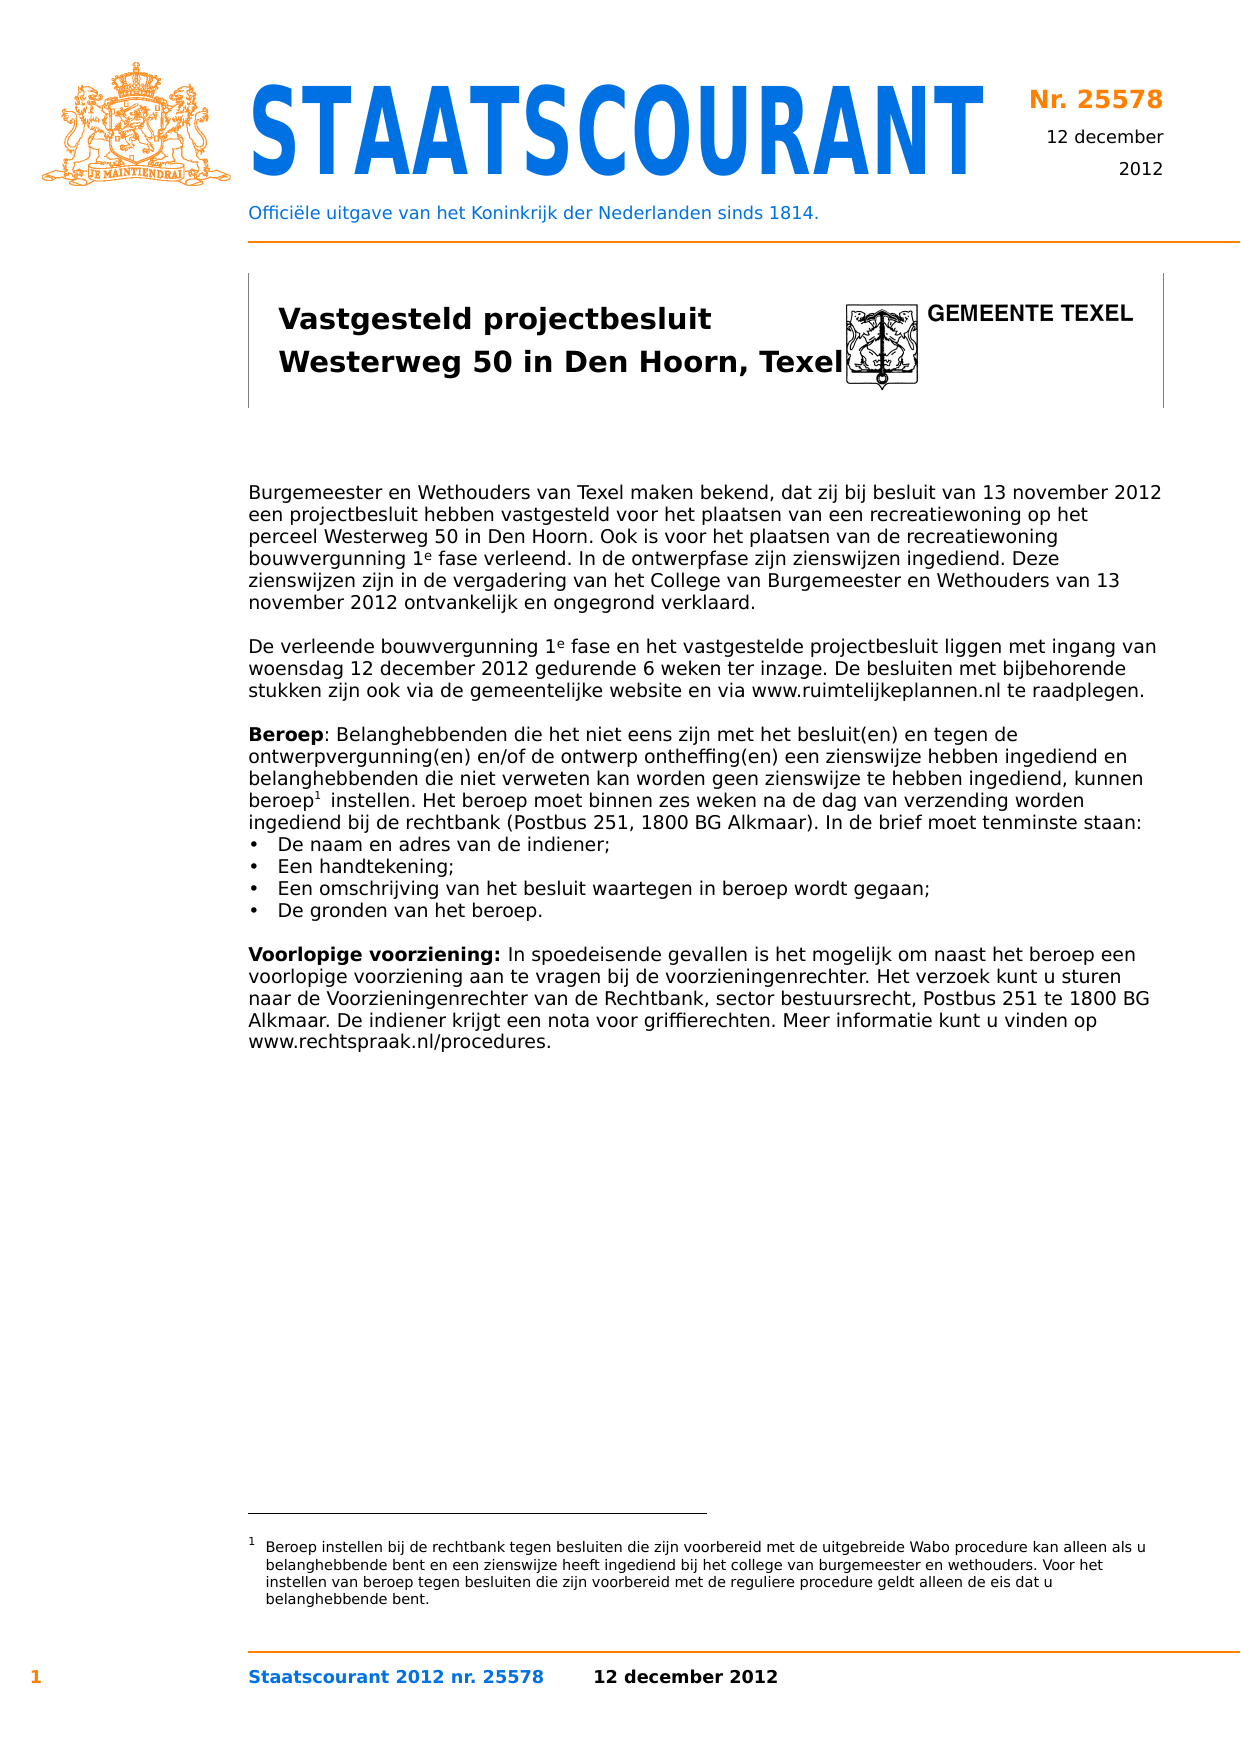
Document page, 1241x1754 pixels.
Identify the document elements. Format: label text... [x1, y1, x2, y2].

text • Een omschrijving van het besluit waartegen in beroep wordt gegaan; [248, 878, 1163, 900]
text Voorlopige voorziening: In spoedeisende gevallen is het mogelijk om naast het beroep een voorlopige voorziening aan te vragen bij de voorzieningenrechter. Het verzoek kunt u sturen naar de Voorzieningenrechter van de Rechtbank, sector bestuursrecht, Postbus 251 te 1800 BG Alkmaar. De indiener krijgt een nota voor griffierechten. Meer informatie kunt u vinden op www.rechtspraak.nl/procedures. [248, 943, 1163, 1053]
table_header Nr. 25578 [998, 62, 1240, 121]
picture [844, 302, 1134, 391]
text Beroep instellen bij de rechtbank tegen besluiten die zijn voorbereid met de uitgebreide Wabo procedure kan alleen als u belanghebbende bent en een zienswijze heeft ingediend bij het college van burgemeester en wethouders. Voor het instellen van beroep tegen besluiten die zijn voorbereid met de reguliere procedure geldt alleen de eis dat u belanghebbende bent. [248, 1535, 1163, 1608]
table_cell 12 december [998, 121, 1240, 153]
table_header STAATSCOURANT [248, 62, 998, 203]
text • Een handtekening; [248, 856, 1163, 878]
text • De gronden van het beroep. [248, 900, 1163, 922]
text • De naam en adres van de indiener; [248, 834, 1163, 856]
table_cell 2012 [998, 153, 1240, 203]
text De verleende bouwvergunning 1e fase en het vastgestelde projectbesluit liggen met ingang van woensdag 12 december 2012 gedurende 6 weken ter inzage. De besluiten met bijbehorende stukken zijn ook via de gemeentelijke website en via www.ruimtelijkeplannen.nl te raadplegen. [248, 636, 1163, 702]
table_header [25, 62, 248, 241]
text Burgemeester en Wethouders van Texel maken bekend, dat zij bij besluit van 13 november 2012 een projectbesluit hebben vastgesteld voor het plaatsen van een recreatiewoning op het perceel Westerweg 50 in Den Hoorn. Ook is voor het plaatsen van de recreatiewoning bouwvergunning 1e fase verleend. In de ontwerpfase zijn zienswijzen ingediend. Deze zienswijzen zijn in de vergadering van het College van Burgemeester en Wethouders van 13 november 2012 ontvankelijk en ongegrond verklaard. [248, 482, 1163, 614]
picture [41, 62, 231, 186]
text Beroep: Belanghebbenden die het niet eens zijn met het besluit(en) en tegen de ontwerpvergunning(en) en/of de ontwerp ontheffing(en) een zienswijze hebben ingediend en belanghebbenden die niet verweten kan worden geen zienswijze te hebben ingediend, kunnen beroep instellen. Het beroep moet binnen zes weken na de dag van verzending worden ingediend bij de rechtbank (Postbus 251, 1800 BG Alkmaar). In de brief moet tenminste staan: [248, 724, 1163, 834]
table_cell Officiële uitgave van het Koninkrijk der Nederlanden sinds 1814. [248, 203, 1240, 241]
subtitle Vastgesteld projectbesluit Westerweg 50 in Den Hoorn, Texel [249, 273, 1163, 408]
